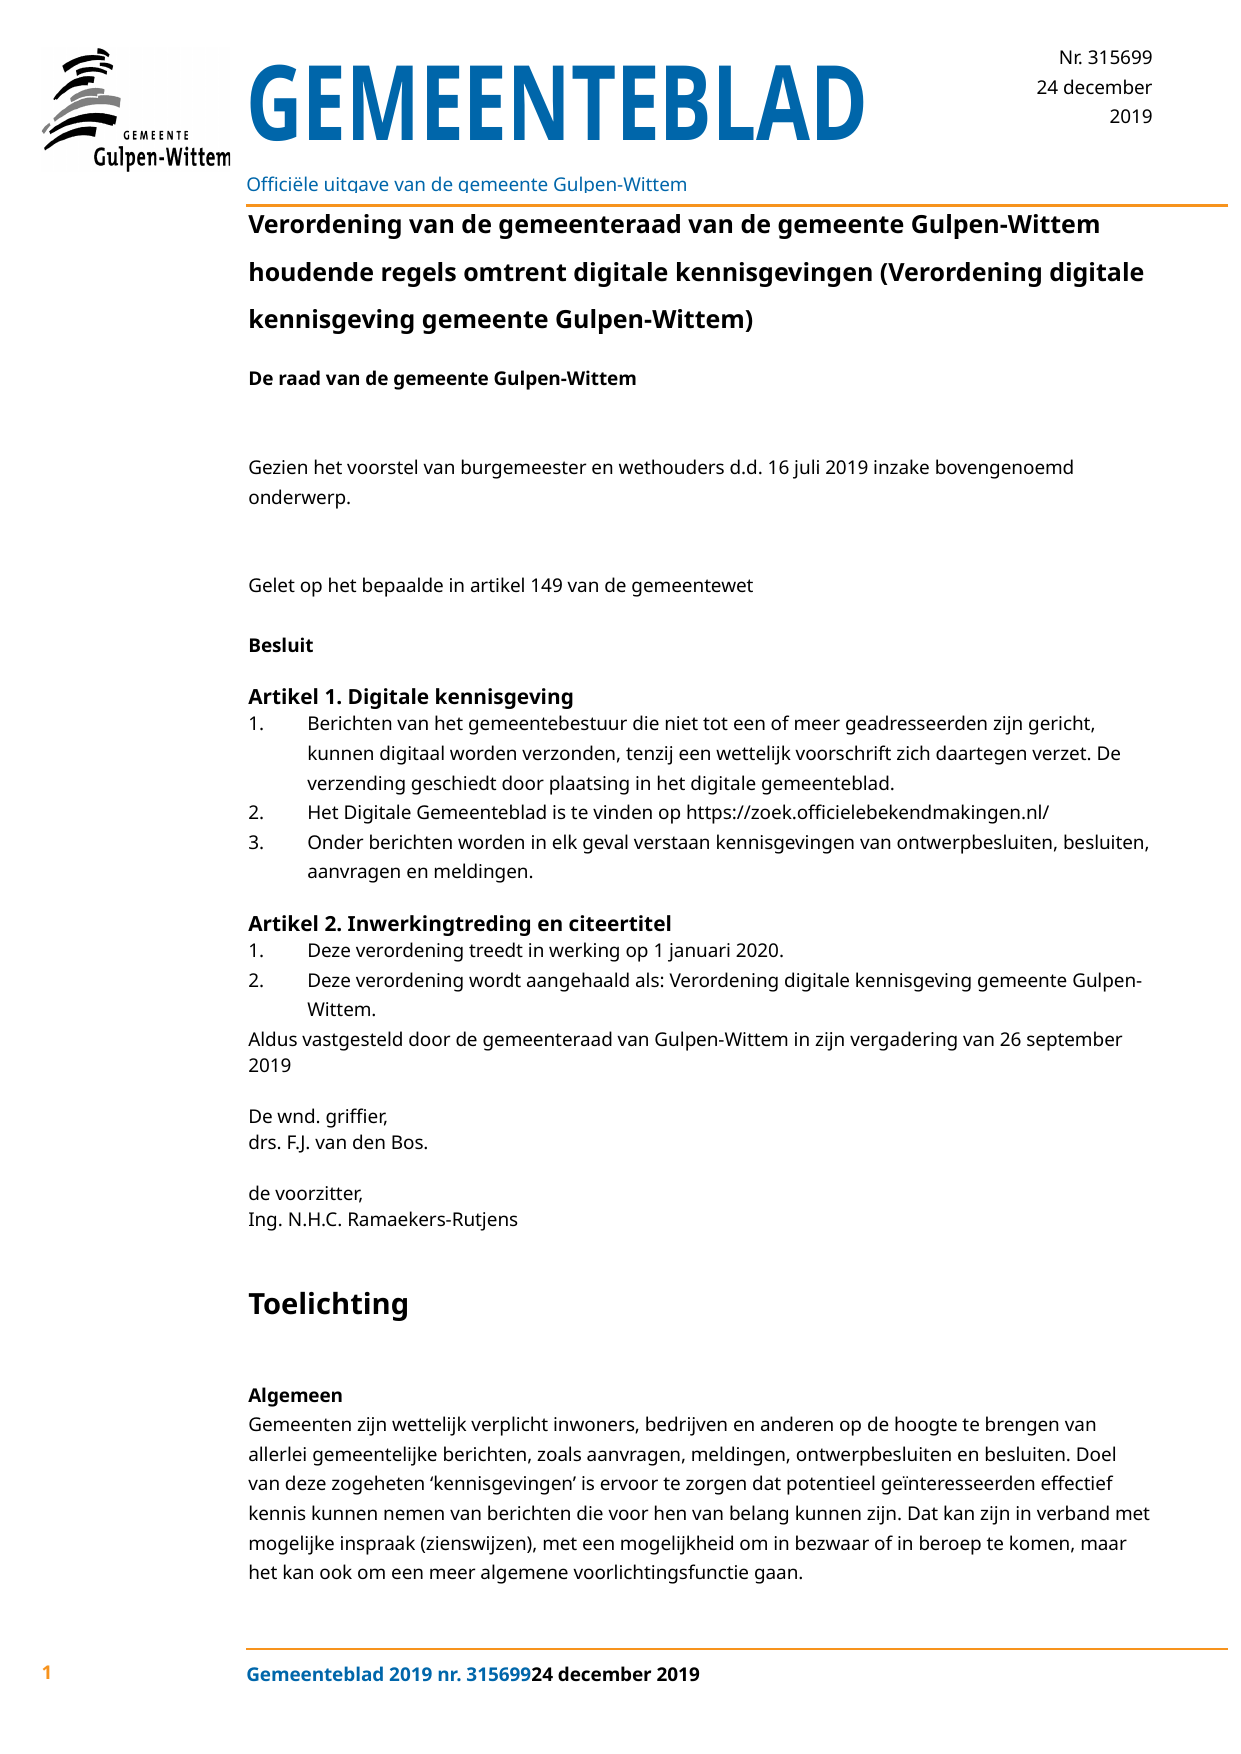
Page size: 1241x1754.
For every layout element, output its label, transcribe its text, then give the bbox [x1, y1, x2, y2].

text De wnd. griffier, [248, 1103, 1152, 1129]
list Deze verordening treedt in werking op 1 januari 2020. [248, 937, 1152, 963]
text Artikel 2. Inwerkingtreding en citeertitel [248, 909, 1152, 937]
text Aldus vastgesteld door de gemeenteraad van Gulpen-Wittem in zijn vergadering van 26 september 2019 [248, 1026, 1152, 1078]
text Ing. N.H.C. Ramaekers-Rutjens [248, 1206, 1152, 1232]
text Gezien het voorstel van burgemeester en wethouders d.d. 16 juli 2019 inzake bovengenoemd onderwerp. [248, 454, 1152, 509]
text Artikel 1. Digitale kennisgeving [248, 682, 1152, 711]
text de voorzitter, [248, 1181, 1152, 1206]
picture [41, 47, 231, 172]
text Gemeenten zijn wettelijk verplicht inwoners, bedrijven en anderen op de hoogte te brengen van allerlei gemeentelijke berichten, zoals aanvragen, meldingen, ontwerpbesluiten en besluiten. Doel van deze zogeheten ‘kennisgevingen’ is ervoor te zorgen dat potentieel geïnteresseerden effectief kennis kunnen nemen van berichten die voor hen van belang kunnen zijn. Dat kan zijn in verband met mogelijke inspraak (zienswijzen), met een mogelijkheid om in bezwaar of in beroep te komen, maar het kan ook om een meer algemene voorlichtingsfunctie gaan. [248, 1411, 1152, 1585]
text Toelichting [248, 1283, 1152, 1323]
list Berichten van het gemeentebestuur die niet tot een of meer geadresseerden zijn gericht, kunnen digitaal worden verzonden, tenzij een wettelijk voorschrift zich daartegen verzet. De verzending geschiedt door plaatsing in het digitale gemeenteblad. [248, 711, 1152, 796]
text Gelet op het bepaalde in artikel 149 van de gemeentewet [248, 573, 1152, 598]
text drs. F.J. van den Bos. [248, 1129, 1152, 1155]
text De raad van de gemeente Gulpen-Wittem [248, 366, 1152, 391]
list Het Digitale Gemeenteblad is te vinden op https://zoek.officielebekendmakingen.nl/ [248, 799, 1152, 825]
text Algemeen [248, 1382, 1152, 1408]
text Besluit [248, 632, 1152, 657]
text Verordening van de gemeenteraad van de gemeente Gulpen-Wittem houdende regels omtrent digitale kennisgevingen (Verordening digitale kennisgeving gemeente Gulpen-Wittem) [248, 207, 1152, 336]
list Onder berichten worden in elk geval verstaan kennisgevingen van ontwerpbesluiten, besluiten, aanvragen en meldingen. [248, 829, 1152, 884]
list Deze verordening wordt aangehaald als: Verordening digitale kennisgeving gemeente Gulpen-Wittem. [248, 967, 1152, 1022]
